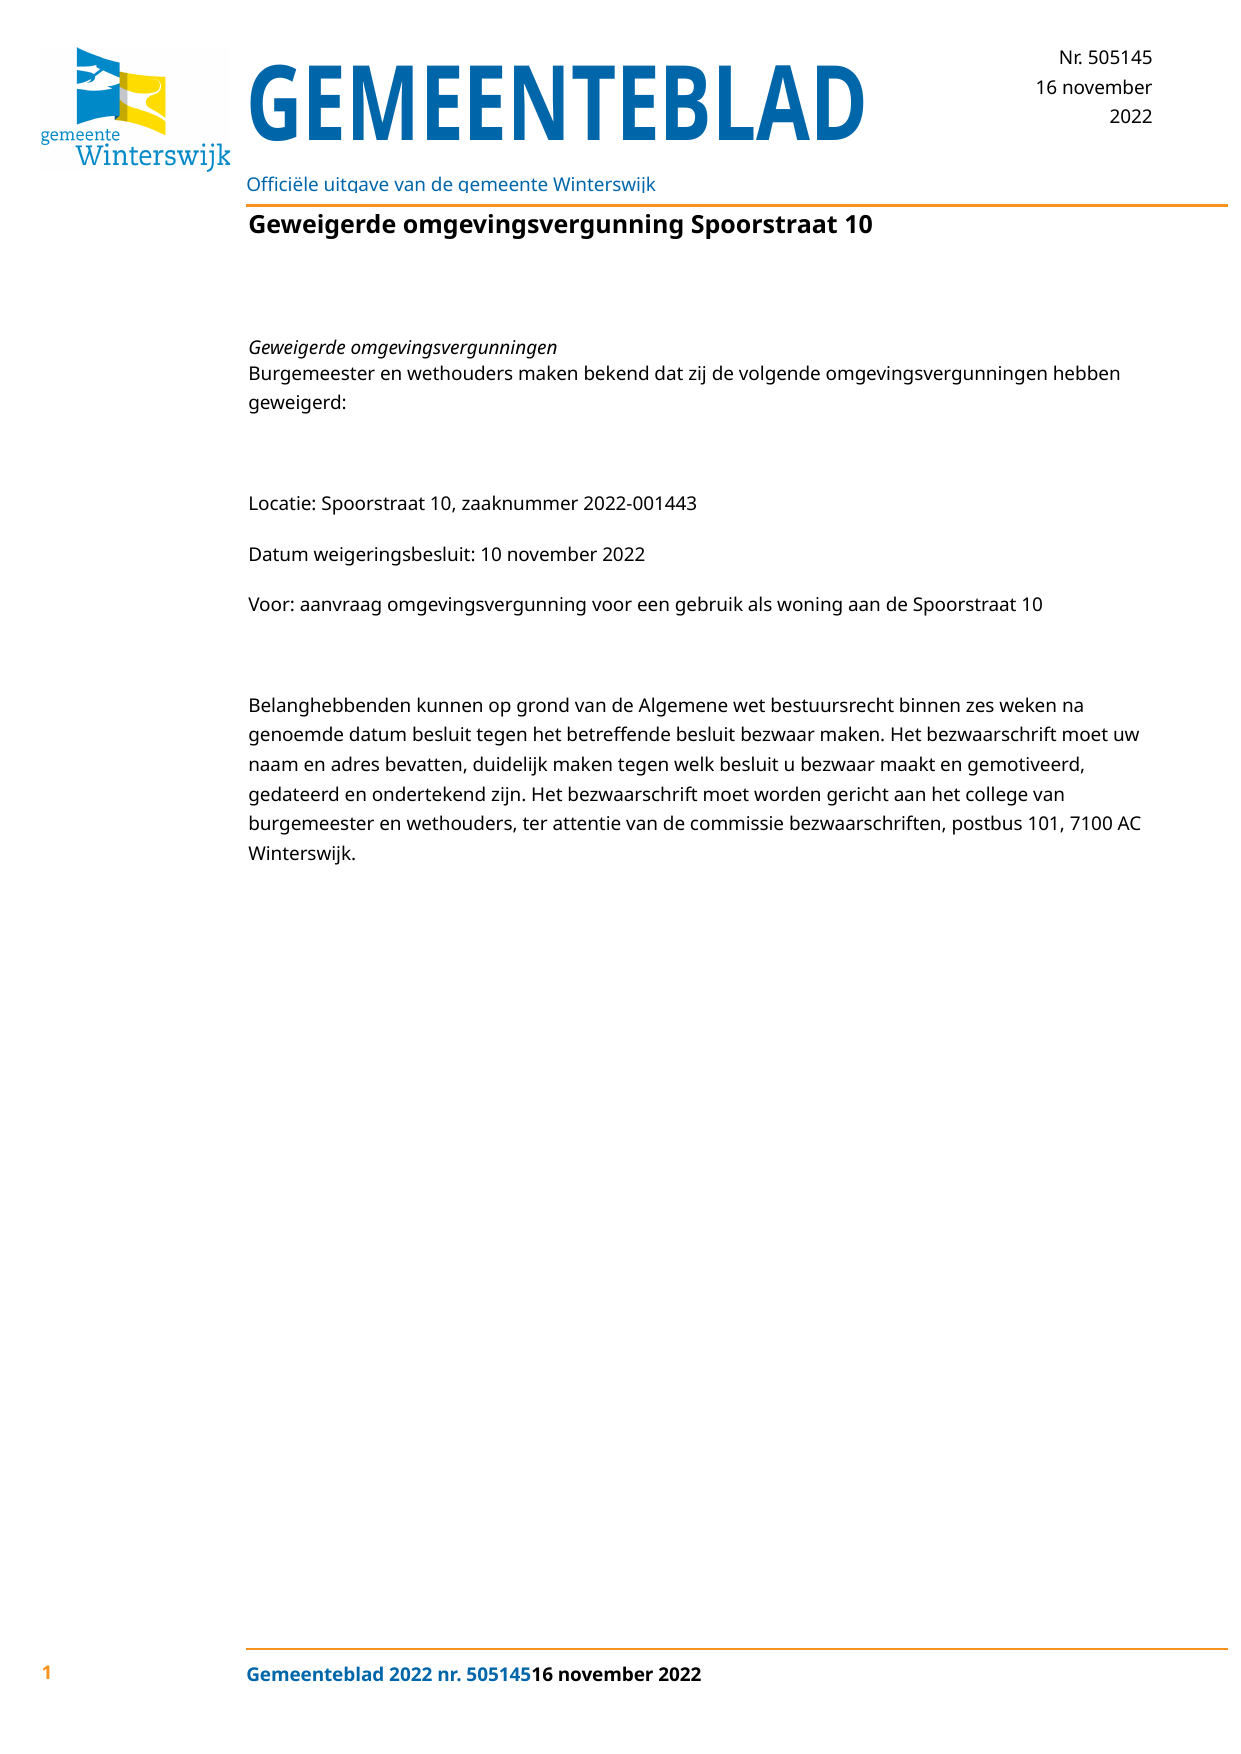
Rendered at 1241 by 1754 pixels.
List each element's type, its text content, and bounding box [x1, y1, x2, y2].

text Datum weigeringsbesluit: 10 november 2022 [248, 541, 1152, 567]
text Voor: aanvraag omgevingsvergunning voor een gebruik als woning aan de Spoorstraat 10 [248, 591, 1152, 617]
picture [41, 47, 231, 172]
text Burgemeester en wethouders maken bekend dat zij de volgende omgevingsvergunningen hebben geweigerd: [248, 360, 1152, 415]
picture [225, 153, 231, 162]
text Locatie: Spoorstraat 10, zaaknummer 2022-001443 [248, 490, 1152, 516]
text Belanghebbenden kunnen op grond van de Algemene wet bestuursrecht binnen zes weken na genoemde datum besluit tegen het betreffende besluit bezwaar maken. Het bezwaarschrift moet uw naam en adres bevatten, duidelijk maken tegen welk besluit u bezwaar maakt en gemotiveerd, gedateerd en ondertekend zijn. Het bezwaarschrift moet worden gericht aan het college van burgemeester en wethouders, ter attentie van de commissie bezwaarschriften, postbus 101, 7100 AC Winterswijk. [248, 692, 1152, 866]
text Geweigerde omgevingsvergunning Spoorstraat 10 [248, 207, 1152, 241]
text Geweigerde omgevingsvergunningen [248, 334, 1152, 360]
